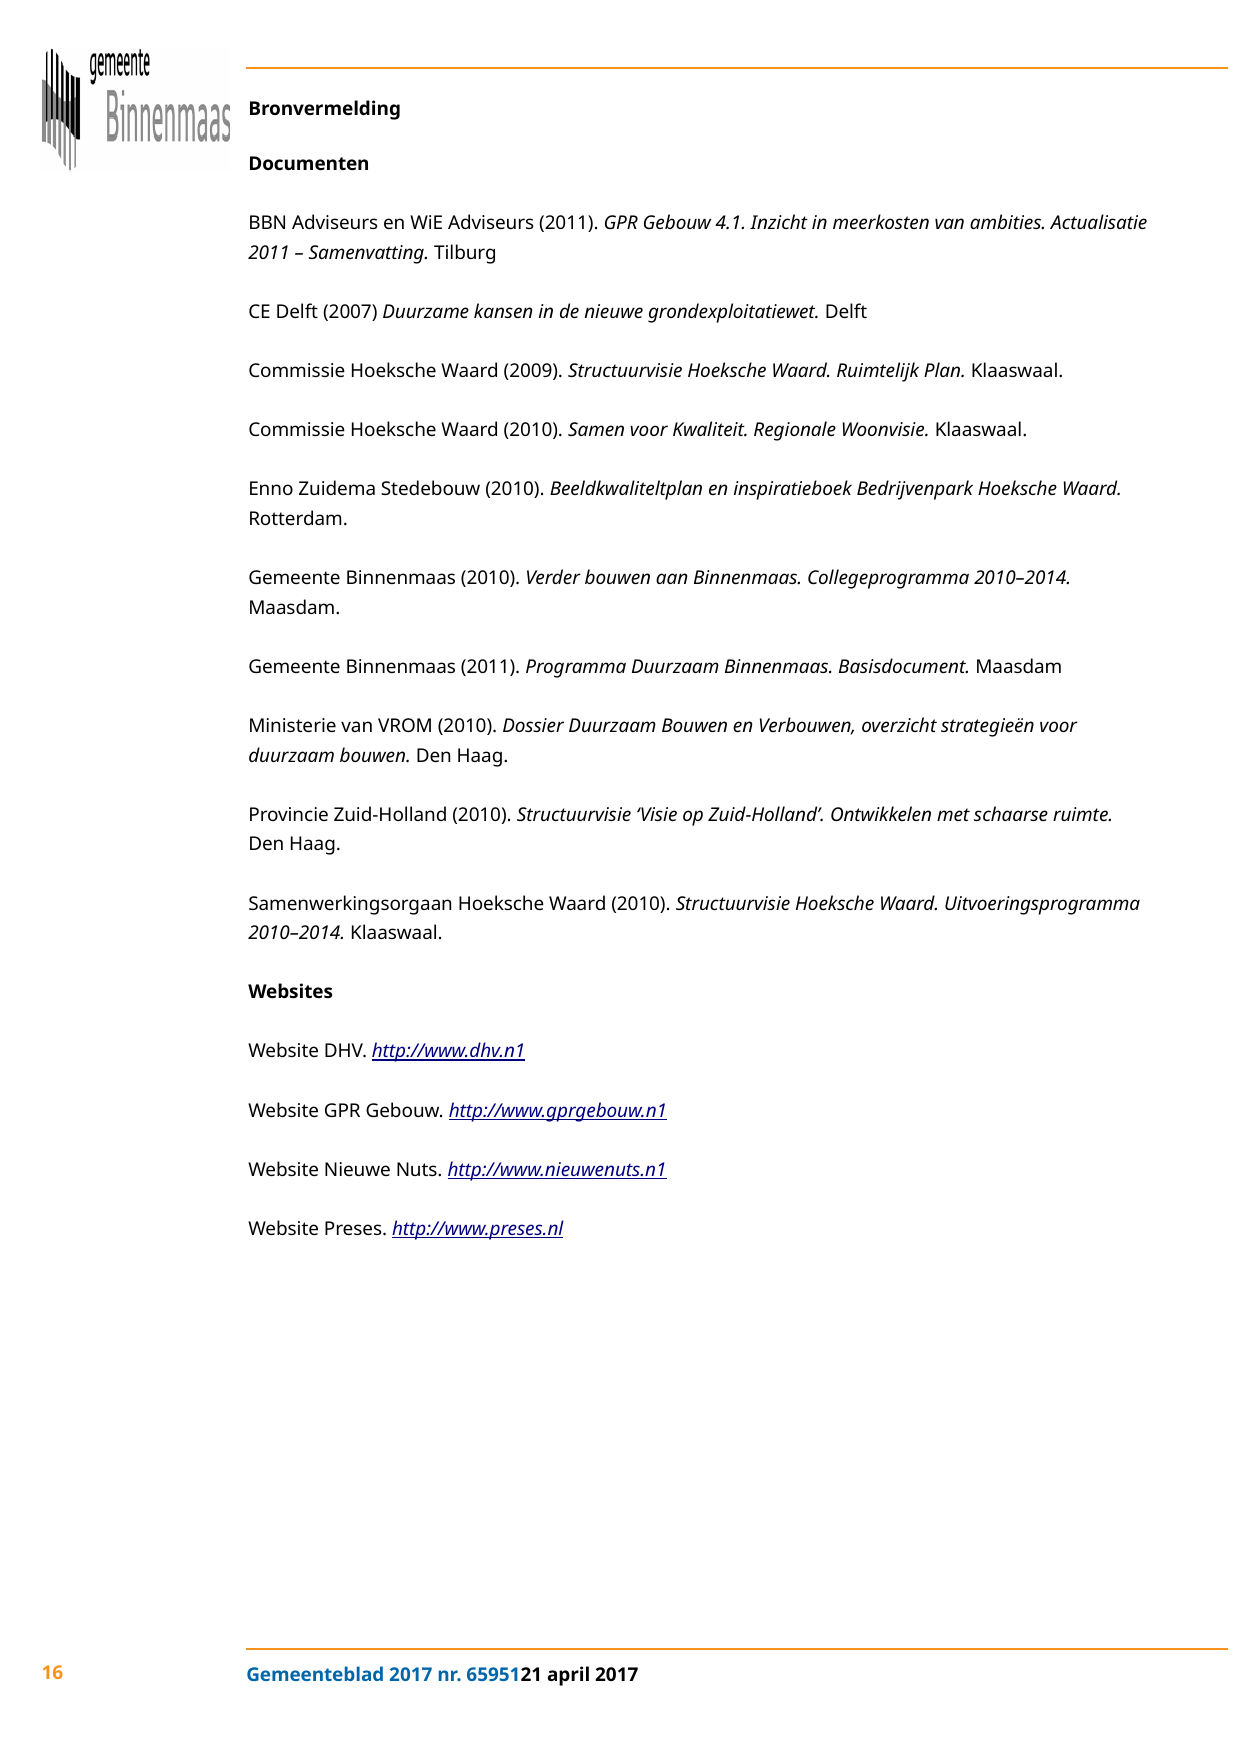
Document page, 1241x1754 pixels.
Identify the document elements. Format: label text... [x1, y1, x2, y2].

text Websites [248, 978, 1152, 1004]
text BBN Adviseurs en WiE Adviseurs (2011). GPR Gebouw 4.1. Inzicht in meerkosten van ambities. Actualisatie 2011 – Samenvatting. Tilburg [248, 209, 1152, 264]
text Gemeente Binnenmaas (2010). Verder bouwen aan Binnenmaas. Collegeprogramma 2010–2014. Maasdam. [248, 564, 1152, 619]
text Website Nieuwe Nuts. http://www.nieuwenuts.n1 [248, 1156, 1152, 1182]
text Enno Zuidema Stedebouw (2010). Beeldkwaliteltplan en inspiratieboek Bedrijvenpark Hoeksche Waard. Rotterdam. [248, 476, 1152, 531]
text Commissie Hoeksche Waard (2009). Structuurvisie Hoeksche Waard. Ruimtelijk Plan. Klaaswaal. [248, 357, 1152, 383]
text Commissie Hoeksche Waard (2010). Samen voor Kwaliteit. Regionale Woonvisie. Klaaswaal. [248, 416, 1152, 442]
text Provincie Zuid-Holland (2010). Structuurvisie ‘Visie op Zuid-Holland’. Ontwikkelen met schaarse ruimte. Den Haag. [248, 801, 1152, 856]
text Ministerie van VROM (2010). Dossier Duurzaam Bouwen en Verbouwen, overzicht strategieën voor duurzaam bouwen. Den Haag. [248, 712, 1152, 767]
text Website Preses. http://www.preses.nl [248, 1215, 1152, 1241]
text CE Delft (2007) Duurzame kansen in de nieuwe grondexploitatiewet. Delft [248, 298, 1152, 324]
text Bronvermelding [248, 95, 1152, 121]
text Documenten [248, 150, 1152, 176]
text Website DHV. http://www.dhv.n1 [248, 1038, 1152, 1063]
picture [41, 47, 231, 172]
text Samenwerkingsorgaan Hoeksche Waard (2010). Structuurvisie Hoeksche Waard. Uitvoeringsprogramma 2010–2014. Klaaswaal. [248, 890, 1152, 945]
text Gemeente Binnenmaas (2011). Programma Duurzaam Binnenmaas. Basisdocument. Maasdam [248, 653, 1152, 679]
text Website GPR Gebouw. http://www.gprgebouw.n1 [248, 1097, 1152, 1122]
